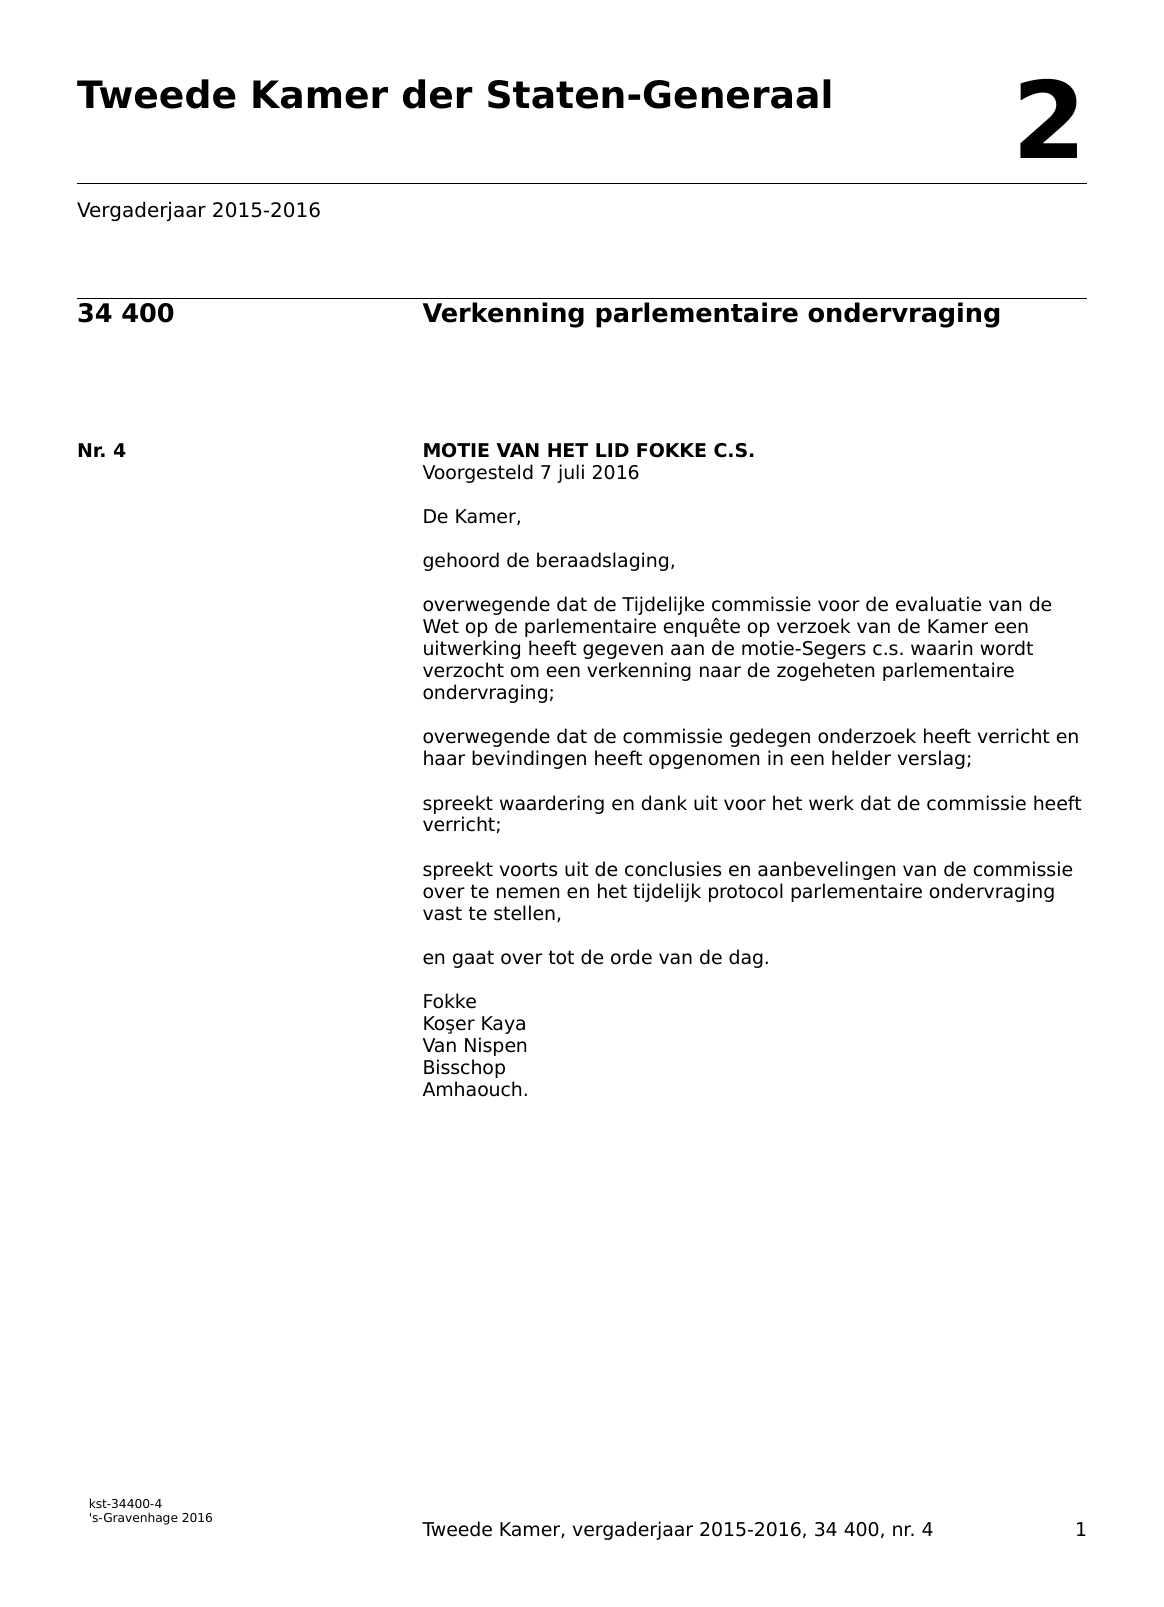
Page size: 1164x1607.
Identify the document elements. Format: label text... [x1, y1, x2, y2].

text Bisschop [422, 1057, 1087, 1079]
text gehoord de beraadslaging, [422, 550, 1087, 572]
text Van Nispen [422, 1035, 1087, 1057]
text Koşer Kaya [422, 1013, 1087, 1035]
text De Kamer, [422, 506, 1087, 528]
text en gaat over tot de orde van de dag. [422, 947, 1087, 969]
text Fokke [422, 991, 1087, 1013]
text Amhaouch. [422, 1079, 1087, 1101]
text overwegende dat de commissie gedegen onderzoek heeft verricht en haar bevindingen heeft opgenomen in een helder verslag; [422, 726, 1087, 770]
text kst-34400-4 [88, 1497, 323, 1511]
table_header 2 [886, 59, 1087, 183]
text 's-Gravenhage 2016 [88, 1511, 323, 1525]
text spreekt voorts uit de conclusies en aanbevelingen van de commissie over te nemen en het tijdelijk protocol parlementaire ondervraging vast te stellen, [422, 858, 1087, 924]
subtitle Nr. 4 MOTIE VAN HET LID FOKKE C.S. [77, 440, 1087, 462]
subtitle 34 400 Verkenning parlementaire ondervraging [77, 299, 1087, 329]
text overwegende dat de Tijdelijke commissie voor de evaluatie van de Wet op de parlementaire enquête op verzoek van de Kamer een uitwerking heeft gegeven aan de motie-Segers c.s. waarin wordt verzocht om een verkenning naar de zogeheten parlementaire ondervraging; [422, 594, 1087, 704]
text Voorgesteld 7 juli 2016 [422, 462, 1087, 484]
text spreekt waardering en dank uit voor het werk dat de commissie heeft verricht; [422, 792, 1087, 836]
table_cell Vergaderjaar 2015-2016 [77, 184, 1087, 298]
table_header Tweede Kamer der Staten-Generaal [77, 59, 886, 183]
